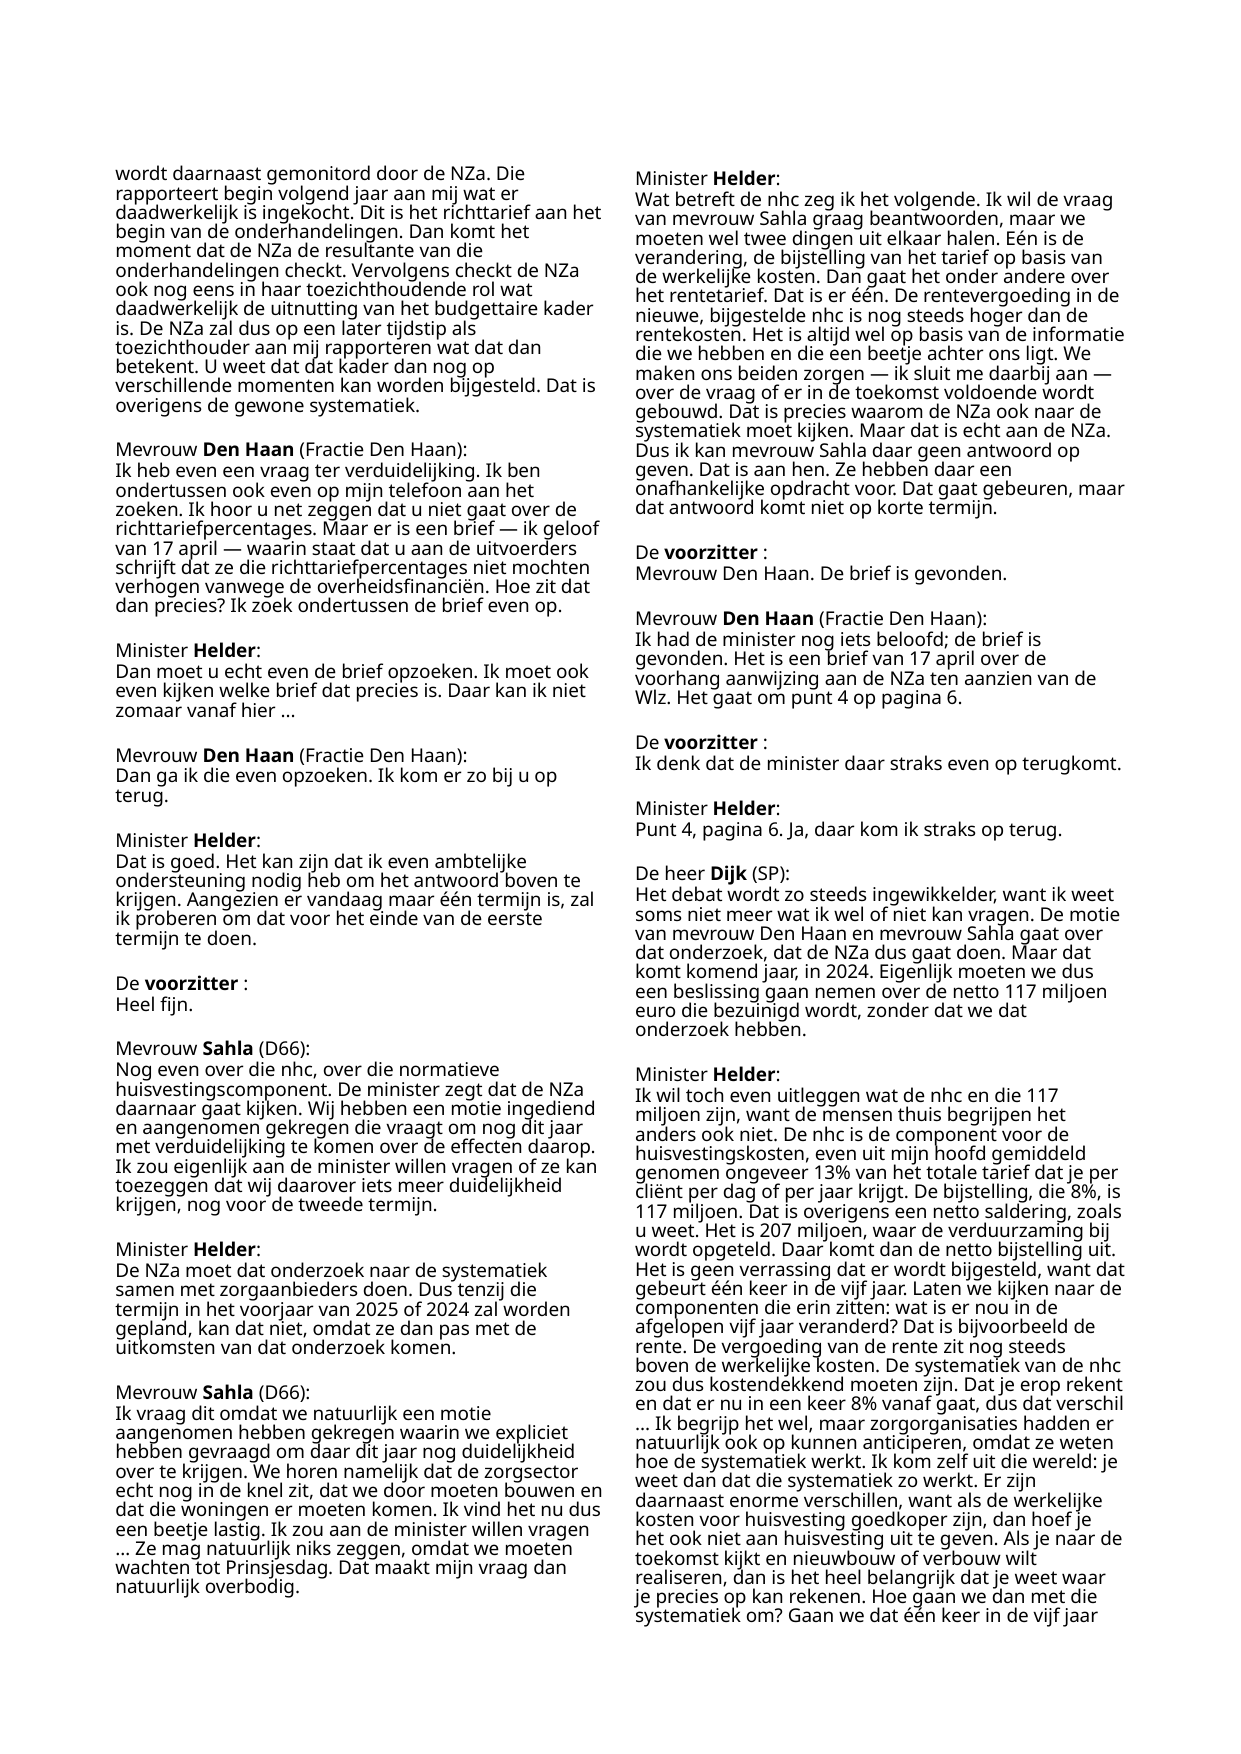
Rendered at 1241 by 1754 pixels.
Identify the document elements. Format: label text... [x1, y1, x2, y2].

text Punt 4, pagina 6. Ja, daar kom ik straks op terug. [635, 821, 1125, 840]
text Minister Helder: [635, 1061, 1125, 1087]
text Wat betreft de nhc zeg ik het volgende. Ik wil de vraag van mevrouw Sahla graag beantwoorden, maar we moeten wel twee dingen uit elkaar halen. Eén is de verandering, de bijstelling van het tarief op basis van de werkelijke kosten. Dan gaat het onder andere over het rentetarief. Dat is er één. De rentevergoeding in de nieuwe, bijgestelde nhc is nog steeds hoger dan de rentekosten. Het is altijd wel op basis van de informatie die we hebben en die een beetje achter ons ligt. We maken ons beiden zorgen — ik sluit me daarbij aan — over de vraag of er in de toekomst voldoende wordt gebouwd. Dat is precies waarom de NZa ook naar de systematiek moet kijken. Maar dat is echt aan de NZa. Dus ik kan mevrouw Sahla daar geen antwoord op geven. Dat is aan hen. Ze hebben daar een onafhankelijke opdracht voor. Dat gaat gebeuren, maar dat antwoord komt niet op korte termijn. [635, 191, 1125, 519]
text wordt daarnaast gemonitord door de NZa. Die rapporteert begin volgend jaar aan mij wat er daadwerkelijk is ingekocht. Dit is het richttarief aan het begin van de onderhandelingen. Dan komt het moment dat de NZa de resultante van die onderhandelingen checkt. Vervolgens checkt de NZa ook nog eens in haar toezichthoudende rol wat daadwerkelijk de uitnutting van het budgettaire kader is. De NZa zal dus op een later tijdstip als toezichthouder aan mij rapporteren wat dat dan betekent. U weet dat dat kader dan nog op verschillende momenten kan worden bijgesteld. Dat is overigens de gewone systematiek. [115, 165, 605, 416]
text Heel fijn. [115, 996, 605, 1015]
text Ik vraag dit omdat we natuurlijk een motie aangenomen hebben gekregen waarin we expliciet hebben gevraagd om daar dit jaar nog duidelijkheid over te krijgen. We horen namelijk dat de zorgsector echt nog in de knel zit, dat we door moeten bouwen en dat die woningen er moeten komen. Ik vind het nu dus een beetje lastig. Ik zou aan de minister willen vragen … Ze mag natuurlijk niks zeggen, omdat we moeten wachten tot Prinsjesdag. Dat maakt mijn vraag dan natuurlijk overbodig. [115, 1405, 605, 1598]
text De heer Dijk (SP): [635, 861, 1125, 886]
text Dat is goed. Het kan zijn dat ik even ambtelijke ondersteuning nodig heb om het antwoord boven te krijgen. Aangezien er vandaag maar één termijn is, zal ik proberen om dat voor het einde van de eerste termijn te doen. [115, 853, 605, 949]
text Ik denk dat de minister daar straks even op terugkomt. [635, 755, 1125, 774]
text Mevrouw Den Haan (Fractie Den Haan): [115, 742, 605, 767]
text De voorzitter : [115, 970, 605, 996]
text Mevrouw Sahla (D66): [115, 1036, 605, 1061]
text Ik had de minister nog iets beloofd; de brief is gevonden. Het is een brief van 17 april over de voorhang aanwijzing aan de NZa ten aanzien van de Wlz. Het gaat om punt 4 op pagina 6. [635, 631, 1125, 708]
text Nog even over die nhc, over die normatieve huisvestingscomponent. De minister zegt dat de NZa daarnaar gaat kijken. Wij hebben een motie ingediend en aangenomen gekregen die vraagt om nog dit jaar met verduidelijking te komen over de effecten daarop. Ik zou eigenlijk aan de minister willen vragen of ze kan toezeggen dat wij daarover iets meer duidelijkheid krijgen, nog voor de tweede termijn. [115, 1061, 605, 1216]
text Minister Helder: [635, 795, 1125, 821]
text Ik heb even een vraag ter verduidelijking. Ik ben ondertussen ook even op mijn telefoon aan het zoeken. Ik hoor u net zeggen dat u niet gaat over de richttariefpercentages. Maar er is een brief — ik geloof van 17 april — waarin staat dat u aan de uitvoerders schrijft dat ze die richttariefpercentages niet mochten verhogen vanwege de overheidsfinanciën. Hoe zit dat dan precies? Ik zoek ondertussen de brief even op. [115, 462, 605, 617]
text Minister Helder: [115, 1236, 605, 1262]
text De voorzitter : [635, 729, 1125, 755]
text Mevrouw Den Haan (Fractie Den Haan): [115, 437, 605, 462]
text De voorzitter : [635, 539, 1125, 565]
text Dan moet u echt even de brief opzoeken. Ik moet ook even kijken welke brief dat precies is. Daar kan ik niet zomaar vanaf hier ... [115, 663, 605, 721]
text Ik wil toch even uitleggen wat de nhc en die 117 miljoen zijn, want de mensen thuis begrijpen het anders ook niet. De nhc is de component voor de huisvestingskosten, even uit mijn hoofd gemiddeld genomen ongeveer 13% van het totale tarief dat je per cliënt per dag of per jaar krijgt. De bijstelling, die 8%, is 117 miljoen. Dat is overigens een netto saldering, zoals u weet. Het is 207 miljoen, waar de verduurzaming bij wordt opgeteld. Daar komt dan de netto bijstelling uit. Het is geen verrassing dat er wordt bijgesteld, want dat gebeurt één keer in de vijf jaar. Laten we kijken naar de componenten die erin zitten: wat is er nou in de afgelopen vijf jaar veranderd? Dat is bijvoorbeeld de rente. De vergoeding van de rente zit nog steeds boven de werkelijke kosten. De systematiek van de nhc zou dus kostendekkend moeten zijn. Dat je erop rekent en dat er nu in een keer 8% vanaf gaat, dus dat verschil ... Ik begrijp het wel, maar zorgorganisaties hadden er natuurlijk ook op kunnen anticiperen, omdat ze weten hoe de systematiek werkt. Ik kom zelf uit die wereld: je weet dan dat die systematiek zo werkt. Er zijn daarnaast enorme verschillen, want als de werkelijke kosten voor huisvesting goedkoper zijn, dan hoef je het ook niet aan huisvesting uit te geven. Als je naar de toekomst kijkt en nieuwbouw of verbouw wilt realiseren, dan is het heel belangrijk dat je weet waar je precies op kan rekenen. Hoe gaan we dan met die systematiek om? Gaan we dat één keer in de vijf jaar [635, 1087, 1125, 1627]
text Dan ga ik die even opzoeken. Ik kom er zo bij u op terug. [115, 767, 605, 806]
text Minister Helder: [115, 637, 605, 663]
text Mevrouw Den Haan (Fractie Den Haan): [635, 605, 1125, 631]
text Mevrouw Sahla (D66): [115, 1379, 605, 1405]
text Minister Helder: [635, 165, 1125, 191]
text Mevrouw Den Haan. De brief is gevonden. [635, 565, 1125, 584]
text Minister Helder: [115, 827, 605, 853]
text De NZa moet dat onderzoek naar de systematiek samen met zorgaanbieders doen. Dus tenzij die termijn in het voorjaar van 2025 of 2024 zal worden gepland, kan dat niet, omdat ze dan pas met de uitkomsten van dat onderzoek komen. [115, 1262, 605, 1358]
text Het debat wordt zo steeds ingewikkelder, want ik weet soms niet meer wat ik wel of niet kan vragen. De motie van mevrouw Den Haan en mevrouw Sahla gaat over dat onderzoek, dat de NZa dus gaat doen. Maar dat komt komend jaar, in 2024. Eigenlijk moeten we dus een beslissing gaan nemen over de netto 117 miljoen euro die bezuinigd wordt, zonder dat we dat onderzoek hebben. [635, 886, 1125, 1041]
